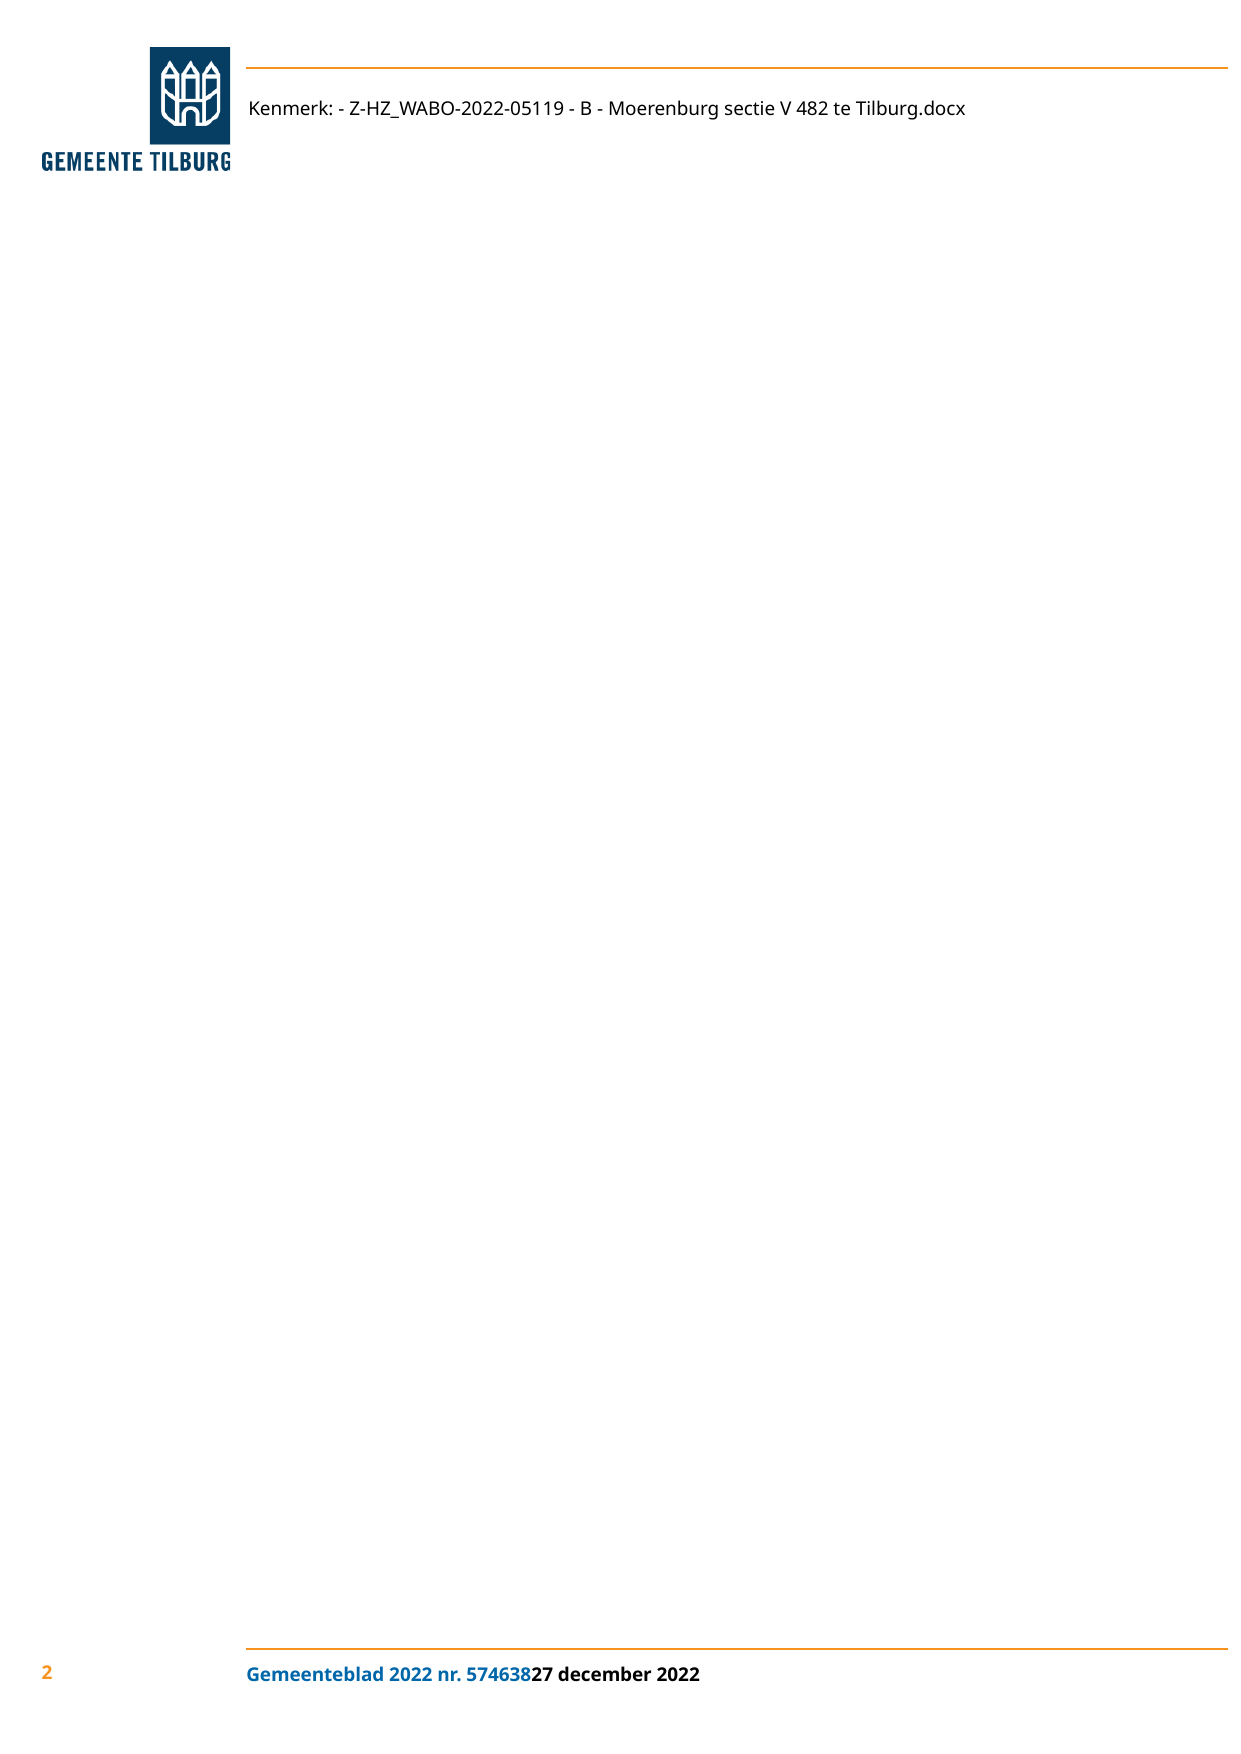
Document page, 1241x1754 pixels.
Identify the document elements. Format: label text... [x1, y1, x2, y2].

text Kenmerk: - Z-HZ_WABO-2022-05119 - B - Moerenburg sectie V 482 te Tilburg.docx [248, 95, 1152, 121]
picture [41, 47, 231, 172]
